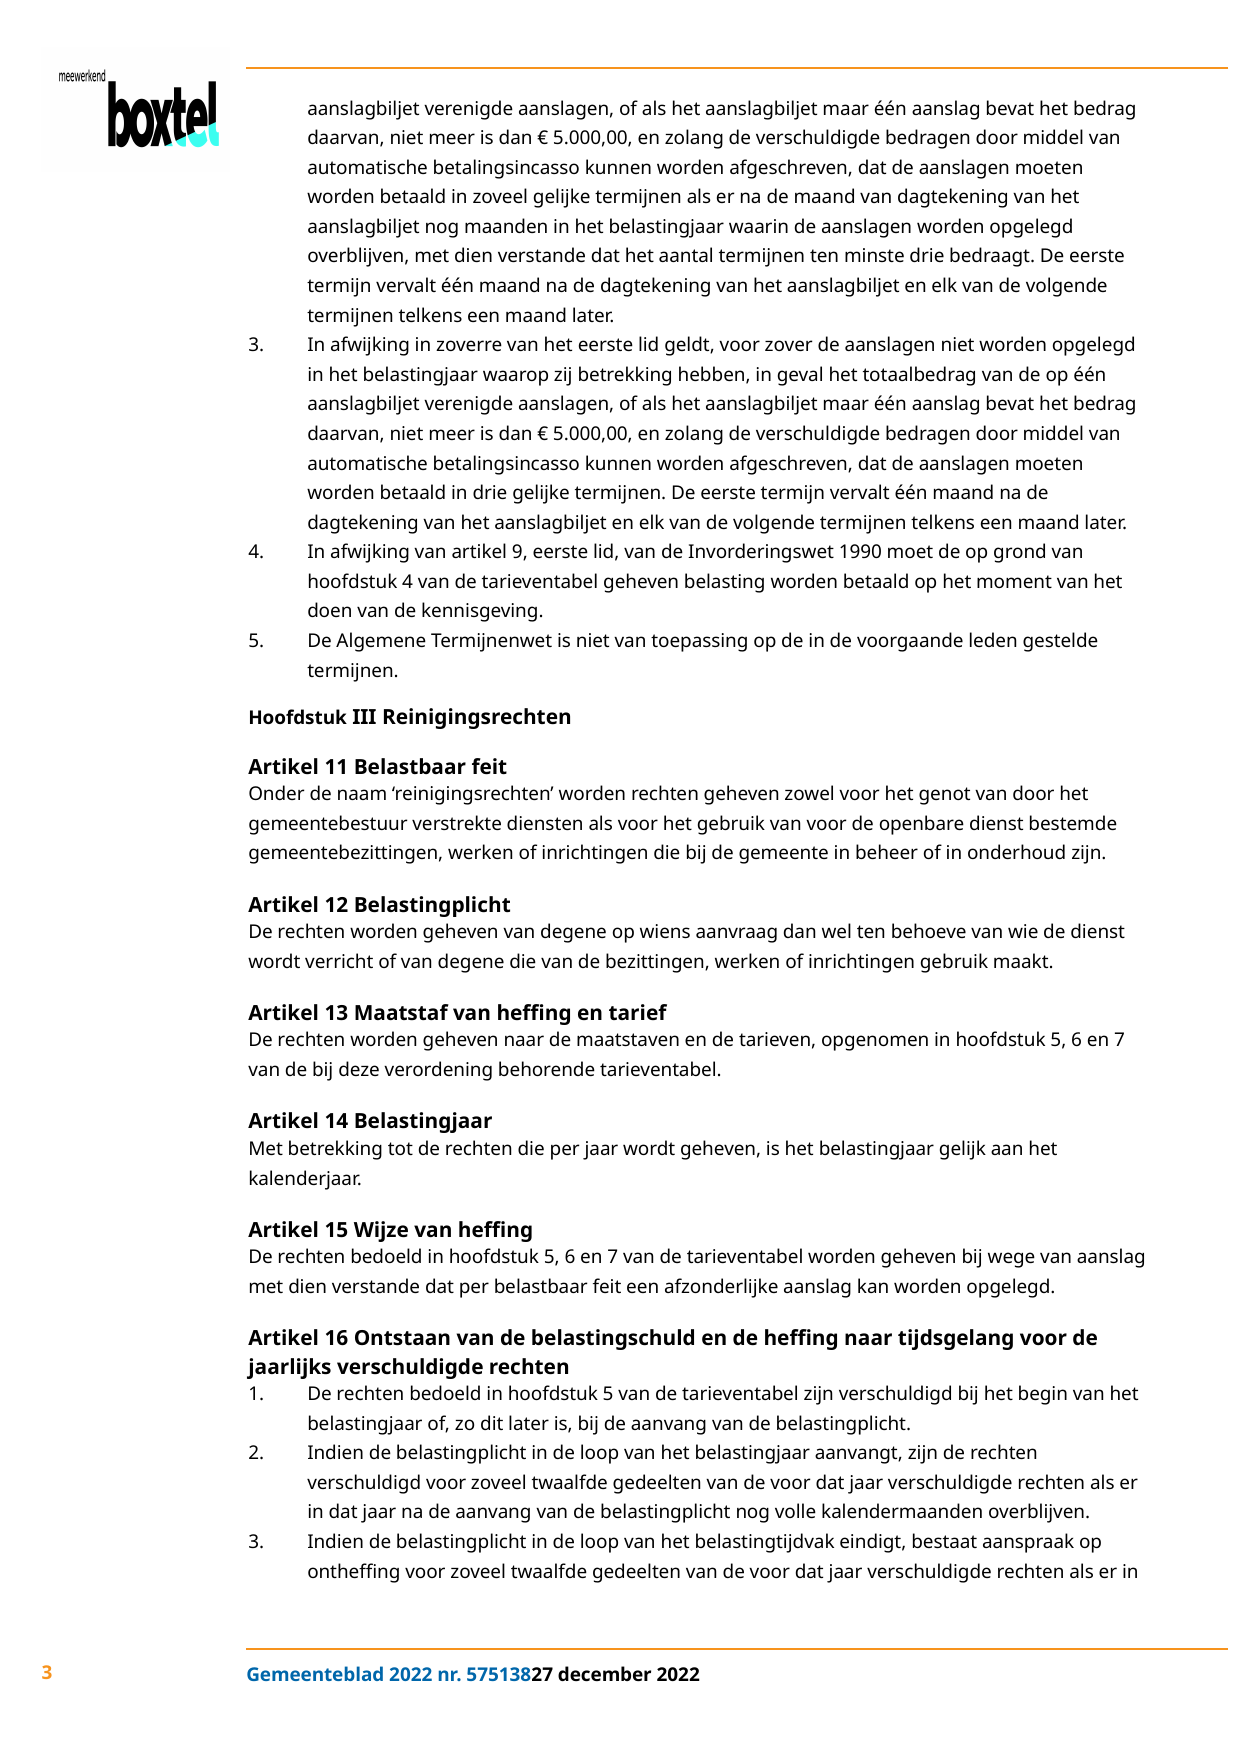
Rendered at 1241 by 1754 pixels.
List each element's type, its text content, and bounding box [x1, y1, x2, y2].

list Indien de belastingplicht in de loop van het belastingjaar aanvangt, zijn de rechten verschuldigd voor zoveel twaalfde gedeelten van de voor dat jaar verschuldigde rechten als er in dat jaar na de aanvang van de belastingplicht nog volle kalendermaanden overblijven. [248, 1439, 1152, 1524]
text Met betrekking tot de rechten die per jaar wordt geheven, is het belastingjaar gelijk aan het kalenderjaar. [248, 1135, 1152, 1190]
text Hoofdstuk III Reinigingsrechten [248, 702, 1152, 731]
text De rechten bedoeld in hoofdstuk 5, 6 en 7 van de tarieventabel worden geheven bij wege van aanslag met dien verstande dat per belastbaar feit een afzonderlijke aanslag kan worden opgelegd. [248, 1243, 1152, 1299]
list Indien de belastingplicht in de loop van het belastingtijdvak eindigt, bestaat aanspraak op ontheffing voor zoveel twaalfde gedeelten van de voor dat jaar verschuldigde rechten als er in [248, 1528, 1152, 1584]
text Artikel 14 Belastingjaar [248, 1107, 1152, 1135]
text De rechten worden geheven naar de maatstaven en de tarieven, opgenomen in hoofdstuk 5, 6 en 7 van de bij deze verordening behorende tarieventabel. [248, 1027, 1152, 1082]
list In afwijking van artikel 9, eerste lid, van de Invorderingswet 1990 moet de op grond van hoofdstuk 4 van de tarieventabel geheven belasting worden betaald op het moment van het doen van de kennisgeving. [248, 538, 1152, 623]
list aanslagbiljet verenigde aanslagen, of als het aanslagbiljet maar één aanslag bevat het bedrag daarvan, niet meer is dan € 5.000,00, en zolang de verschuldigde bedragen door middel van automatische betalingsincasso kunnen worden afgeschreven, dat de aanslagen moeten worden betaald in zoveel gelijke termijnen als er na de maand van dagtekening van het aanslagbiljet nog maanden in het belastingjaar waarin de aanslagen worden opgelegd overblijven, met dien verstande dat het aantal termijnen ten minste drie bedraagt. De eerste termijn vervalt één maand na de dagtekening van het aanslagbiljet en elk van de volgende termijnen telkens een maand later. [248, 95, 1152, 328]
text Artikel 13 Maatstaf van heffing en tarief [248, 998, 1152, 1027]
text Artikel 16 Ontstaan van de belastingschuld en de heffing naar tijdsgelang voor de jaarlijks verschuldigde rechten [248, 1323, 1152, 1380]
text De rechten worden geheven van degene op wiens aanvraag dan wel ten behoeve van wie de dienst wordt verricht of van degene die van de bezittingen, werken of inrichtingen gebruik maakt. [248, 918, 1152, 973]
text Artikel 11 Belastbaar feit [248, 752, 1152, 780]
text Onder de naam ‘reinigingsrechten’ worden rechten geheven zowel voor het genot van door het gemeentebestuur verstrekte diensten als voor het gebruik van voor de openbare dienst bestemde gemeentebezittingen, werken of inrichtingen die bij de gemeente in beheer of in onderhoud zijn. [248, 780, 1152, 865]
list In afwijking in zoverre van het eerste lid geldt, voor zover de aanslagen niet worden opgelegd in het belastingjaar waarop zij betrekking hebben, in geval het totaalbedrag van de op één aanslagbiljet verenigde aanslagen, of als het aanslagbiljet maar één aanslag bevat het bedrag daarvan, niet meer is dan € 5.000,00, en zolang de verschuldigde bedragen door middel van automatische betalingsincasso kunnen worden afgeschreven, dat de aanslagen moeten worden betaald in drie gelijke termijnen. De eerste termijn vervalt één maand na de dagtekening van het aanslagbiljet en elk van de volgende termijnen telkens een maand later. [248, 331, 1152, 535]
text Artikel 12 Belastingplicht [248, 890, 1152, 918]
list De rechten bedoeld in hoofdstuk 5 van de tarieventabel zijn verschuldigd bij het begin van het belastingjaar of, zo dit later is, bij de aanvang van de belastingplicht. [248, 1380, 1152, 1436]
picture [41, 47, 231, 172]
text Artikel 15 Wijze van heffing [248, 1215, 1152, 1243]
list De Algemene Termijnenwet is niet van toepassing op de in de voorgaande leden gestelde termijnen. [248, 627, 1152, 683]
